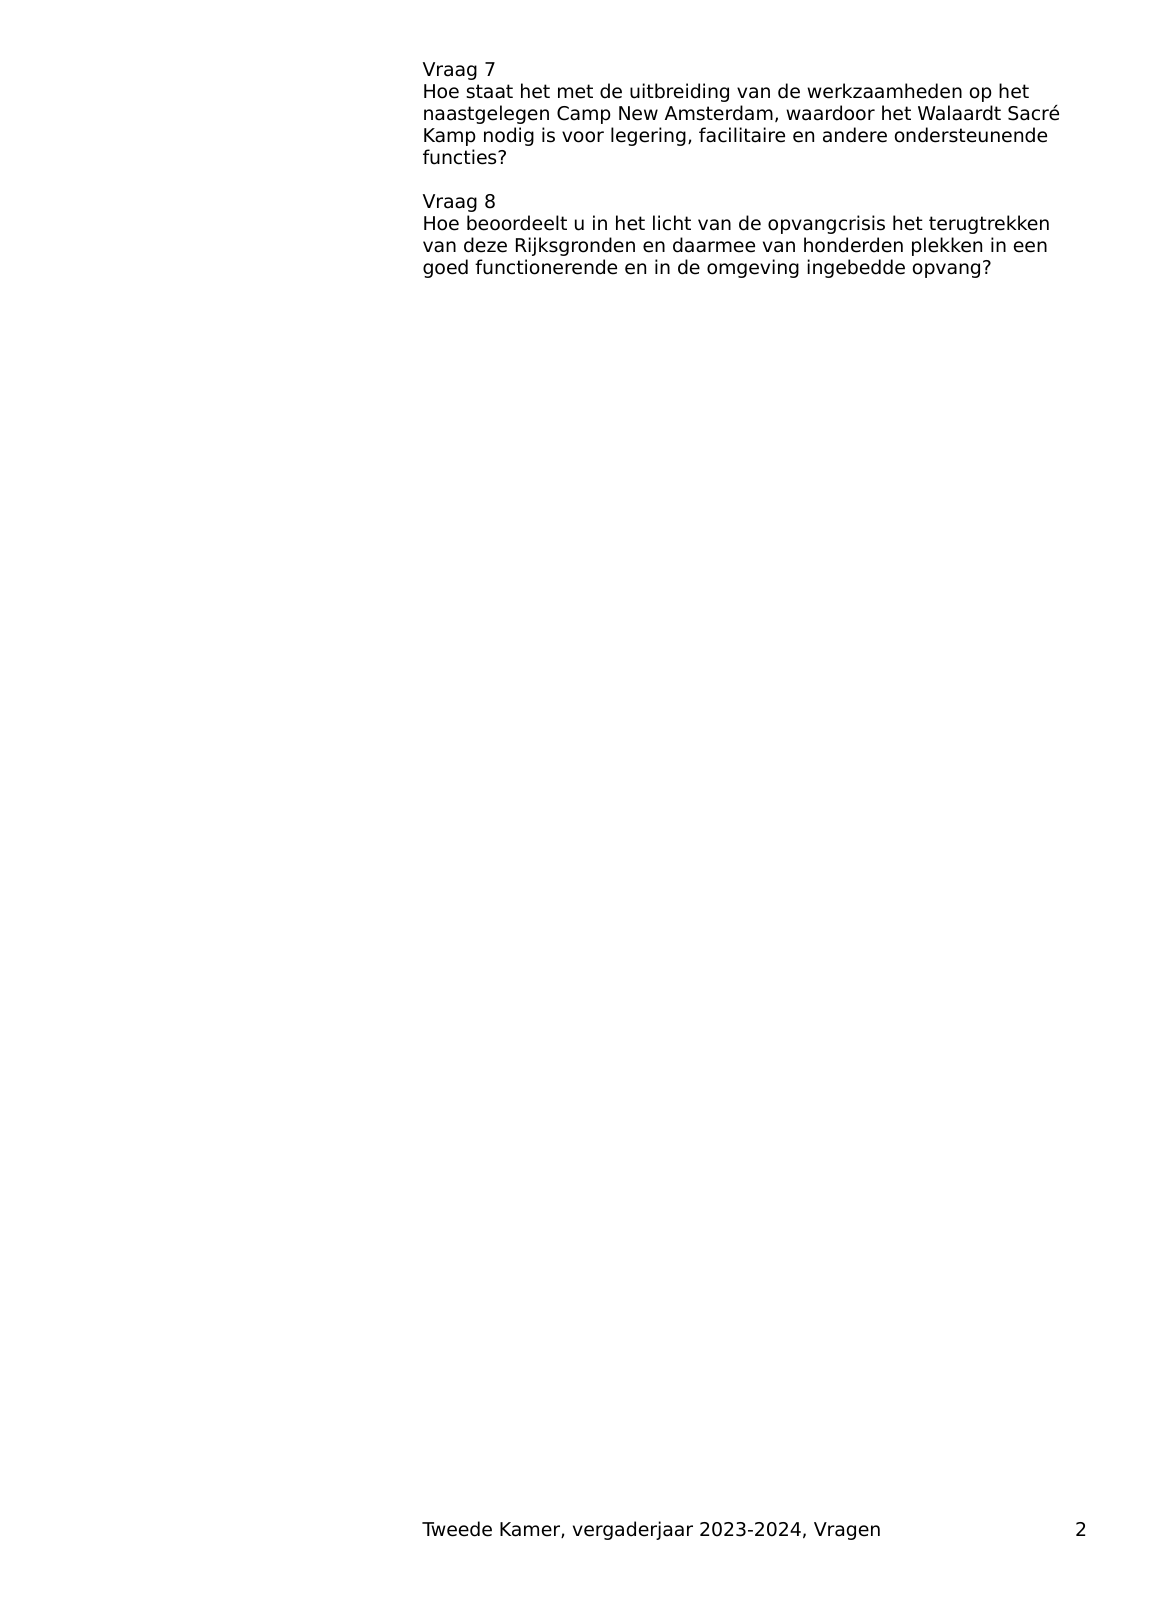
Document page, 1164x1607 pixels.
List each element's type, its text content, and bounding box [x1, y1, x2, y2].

text Hoe beoordeelt u in het licht van de opvangcrisis het terugtrekken van deze Rijksgronden en daarmee van honderden plekken in een goed functionerende en in de omgeving ingebedde opvang? [422, 213, 1087, 279]
text Vraag 7 [422, 59, 1087, 81]
text Hoe staat het met de uitbreiding van de werkzaamheden op het naastgelegen Camp New Amsterdam, waardoor het Walaardt Sacré Kamp nodig is voor legering, facilitaire en andere ondersteunende functies? [422, 81, 1087, 169]
text Vraag 8 [422, 191, 1087, 213]
